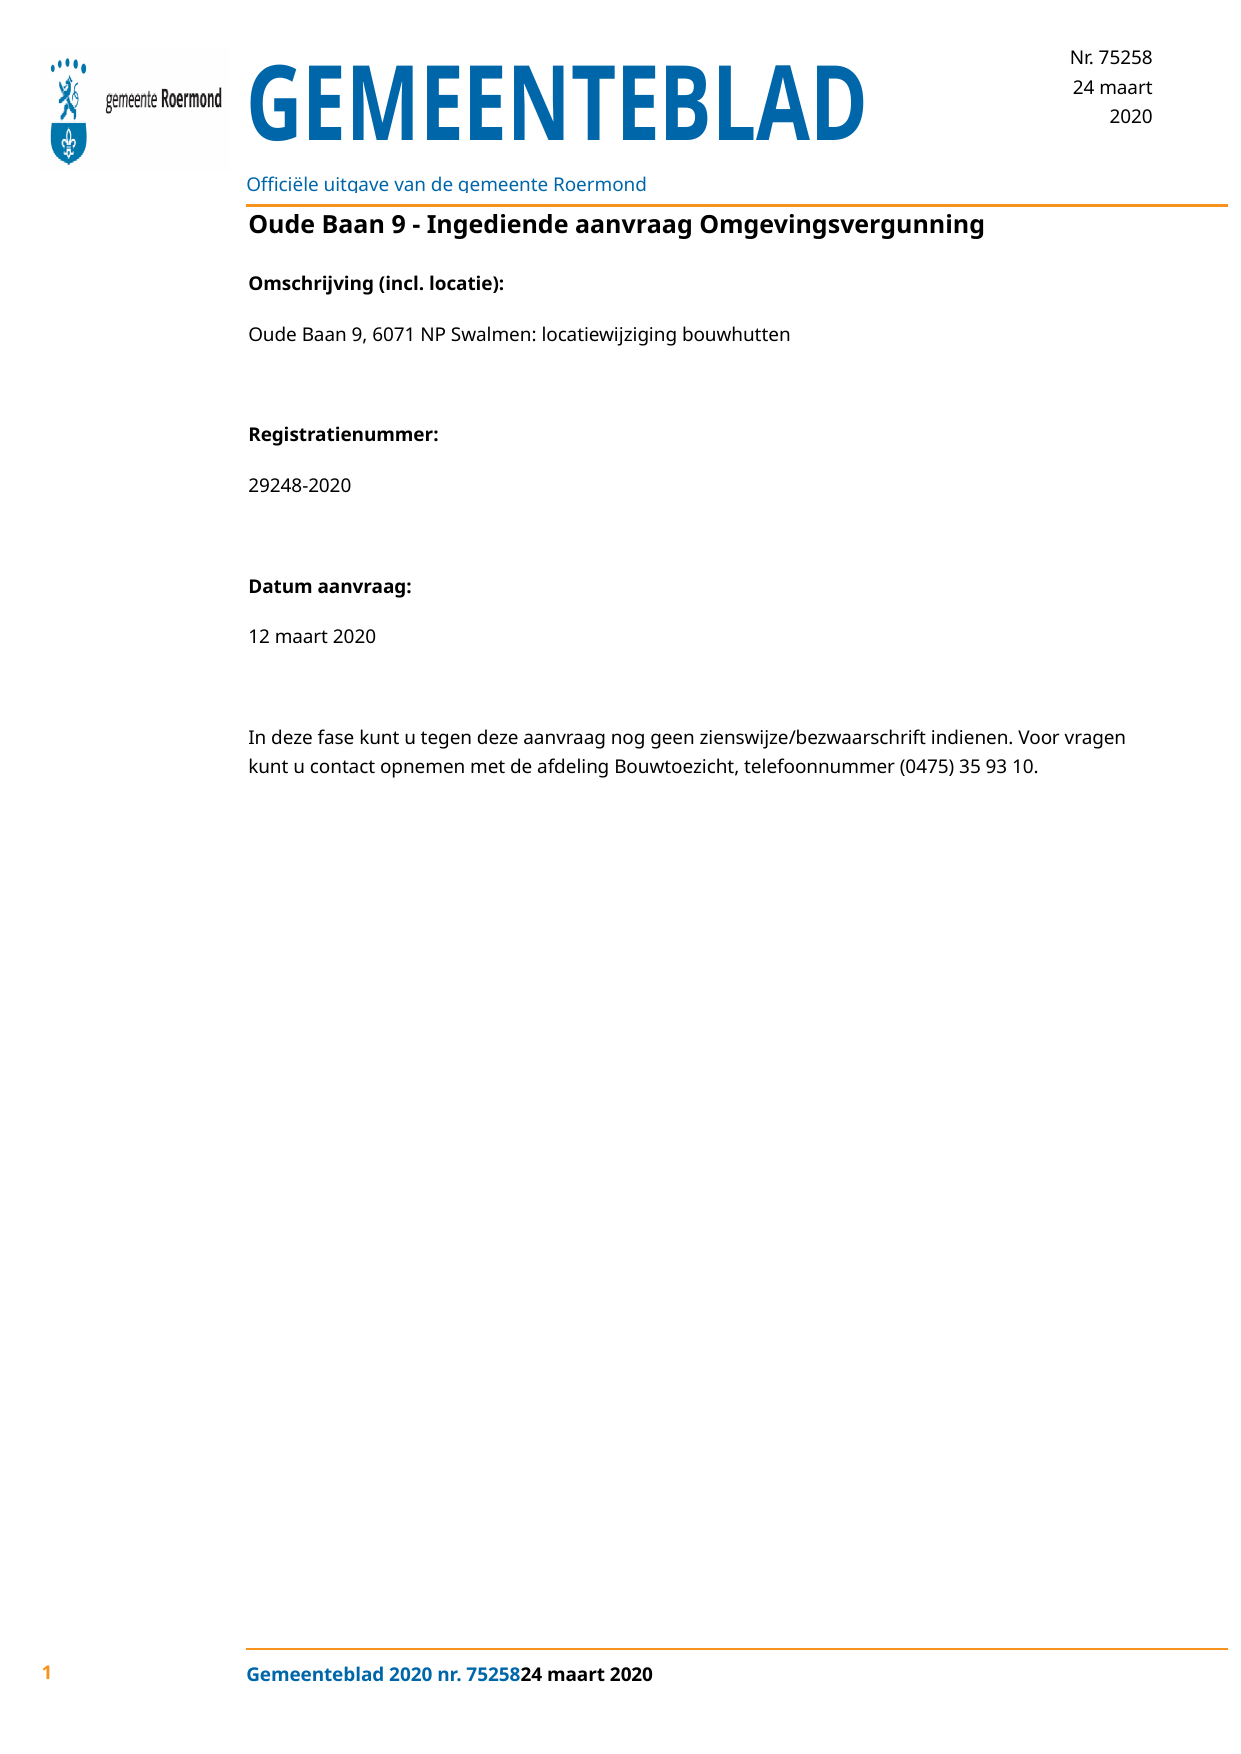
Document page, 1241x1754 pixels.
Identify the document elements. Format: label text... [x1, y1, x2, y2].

text Oude Baan 9, 6071 NP Swalmen: locatiewijziging bouwhutten [248, 321, 1152, 346]
text Oude Baan 9 - Ingediende aanvraag Omgevingsvergunning [248, 207, 1152, 241]
text 29248-2020 [248, 472, 1152, 498]
text Registratienummer: [248, 422, 1152, 447]
text Datum aanvraag: [248, 573, 1152, 598]
text Omschrijving (incl. locatie): [248, 270, 1152, 296]
text 12 maart 2020 [248, 623, 1152, 649]
text In deze fase kunt u tegen deze aanvraag nog geen zienswijze/bezwaarschrift indienen. Voor vragen kunt u contact opnemen met de afdeling Bouwtoezicht, telefoonnummer (0475) 35 93 10. [248, 724, 1152, 779]
picture [41, 47, 231, 172]
